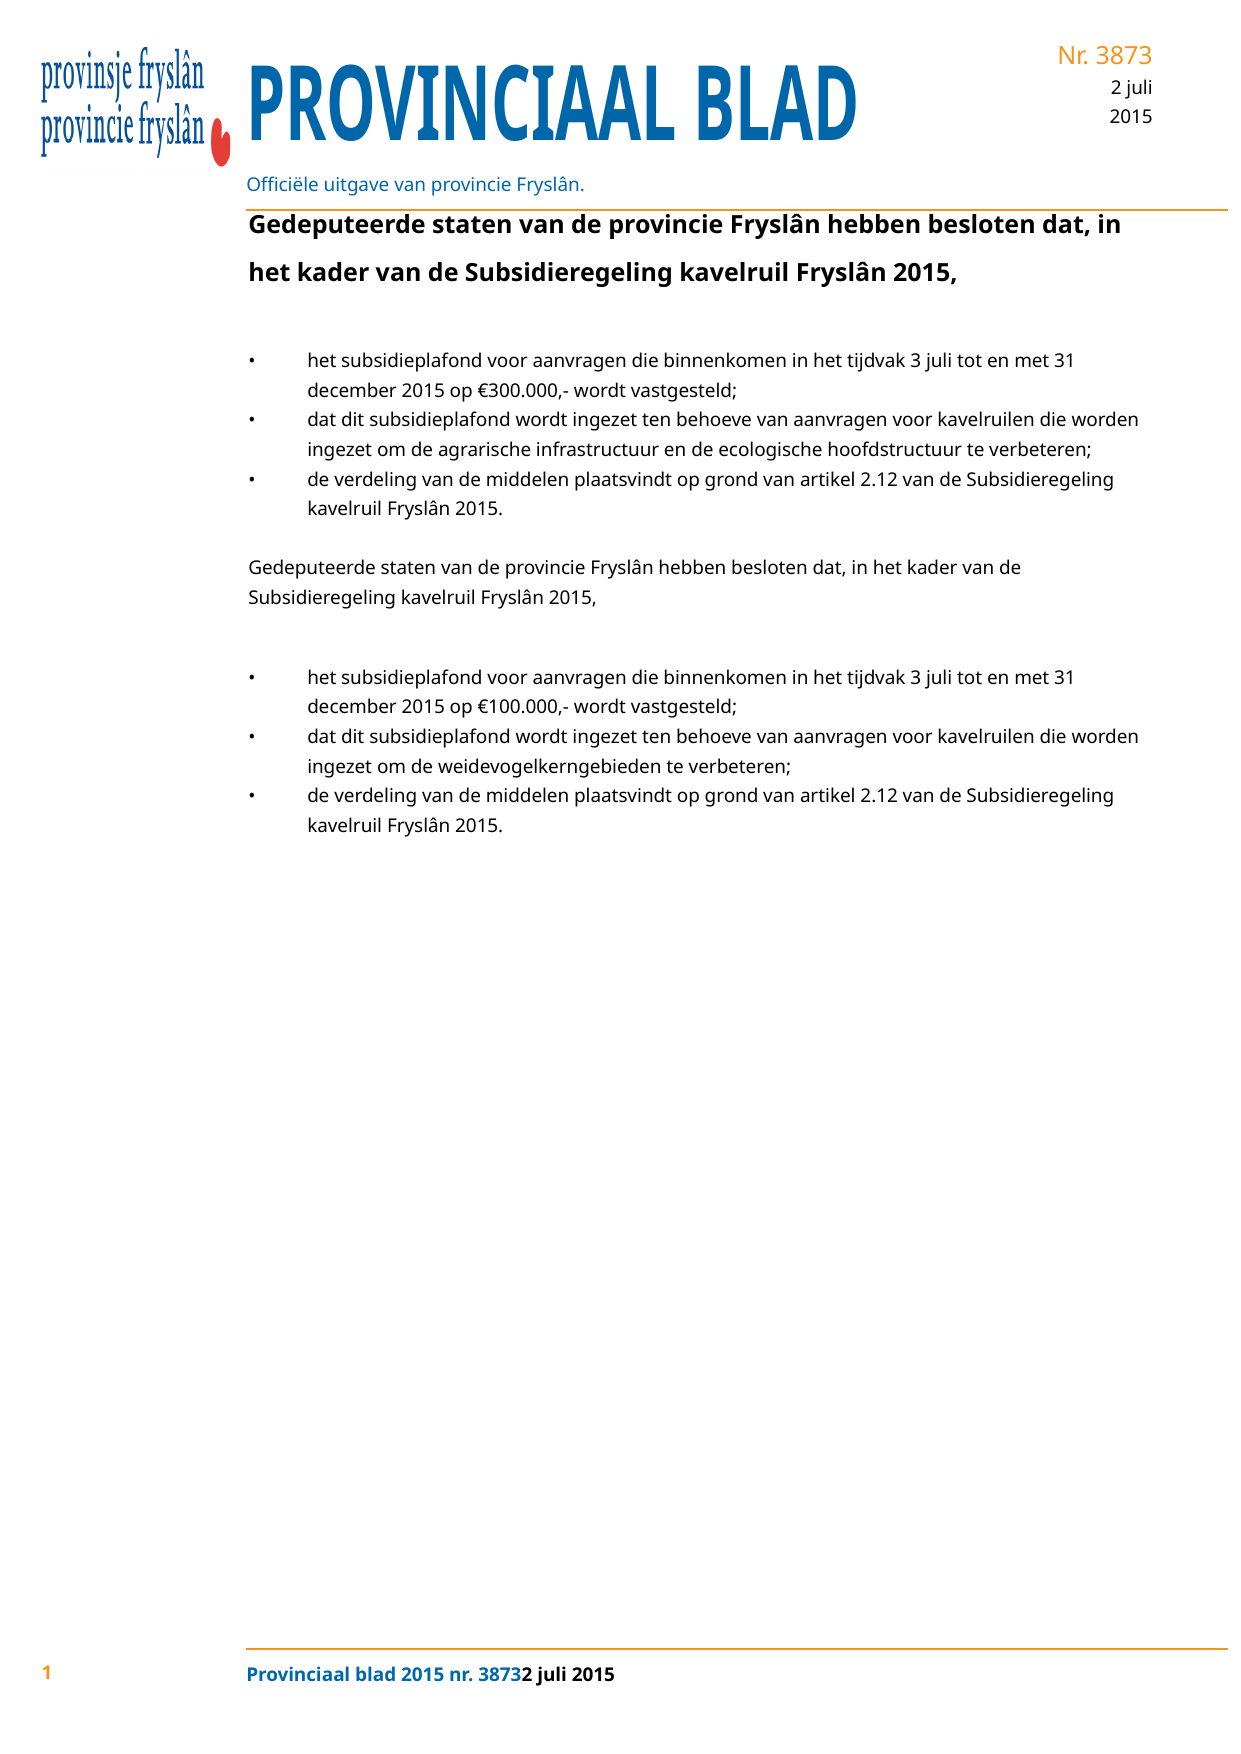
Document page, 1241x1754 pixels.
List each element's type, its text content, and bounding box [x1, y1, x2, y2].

text Gedeputeerde staten van de provincie Fryslân hebben besloten dat, in het kader van de Subsidieregeling kavelruil Fryslân 2015, [248, 554, 1152, 610]
list dat dit subsidieplafond wordt ingezet ten behoeve van aanvragen voor kavelruilen die worden ingezet om de weidevogelkerngebieden te verbeteren; [248, 723, 1152, 779]
list de verdeling van de middelen plaatsvindt op grond van artikel 2.12 van de Subsidieregeling kavelruil Fryslân 2015. [248, 782, 1152, 838]
list dat dit subsidieplafond wordt ingezet ten behoeve van aanvragen voor kavelruilen die worden ingezet om de agrarische infrastructuur en de ecologische hoofdstructuur te verbeteren; [248, 407, 1152, 462]
text Gedeputeerde staten van de provincie Fryslân hebben besloten dat, in het kader van de Subsidieregeling kavelruil Fryslân 2015, [248, 211, 1152, 288]
picture [41, 47, 231, 172]
list het subsidieplafond voor aanvragen die binnenkomen in het tijdvak 3 juli tot en met 31 december 2015 op €100.000,- wordt vastgesteld; [248, 664, 1152, 719]
list het subsidieplafond voor aanvragen die binnenkomen in het tijdvak 3 juli tot en met 31 december 2015 op €300.000,- wordt vastgesteld; [248, 347, 1152, 403]
list de verdeling van de middelen plaatsvindt op grond van artikel 2.12 van de Subsidieregeling kavelruil Fryslân 2015. [248, 466, 1152, 521]
